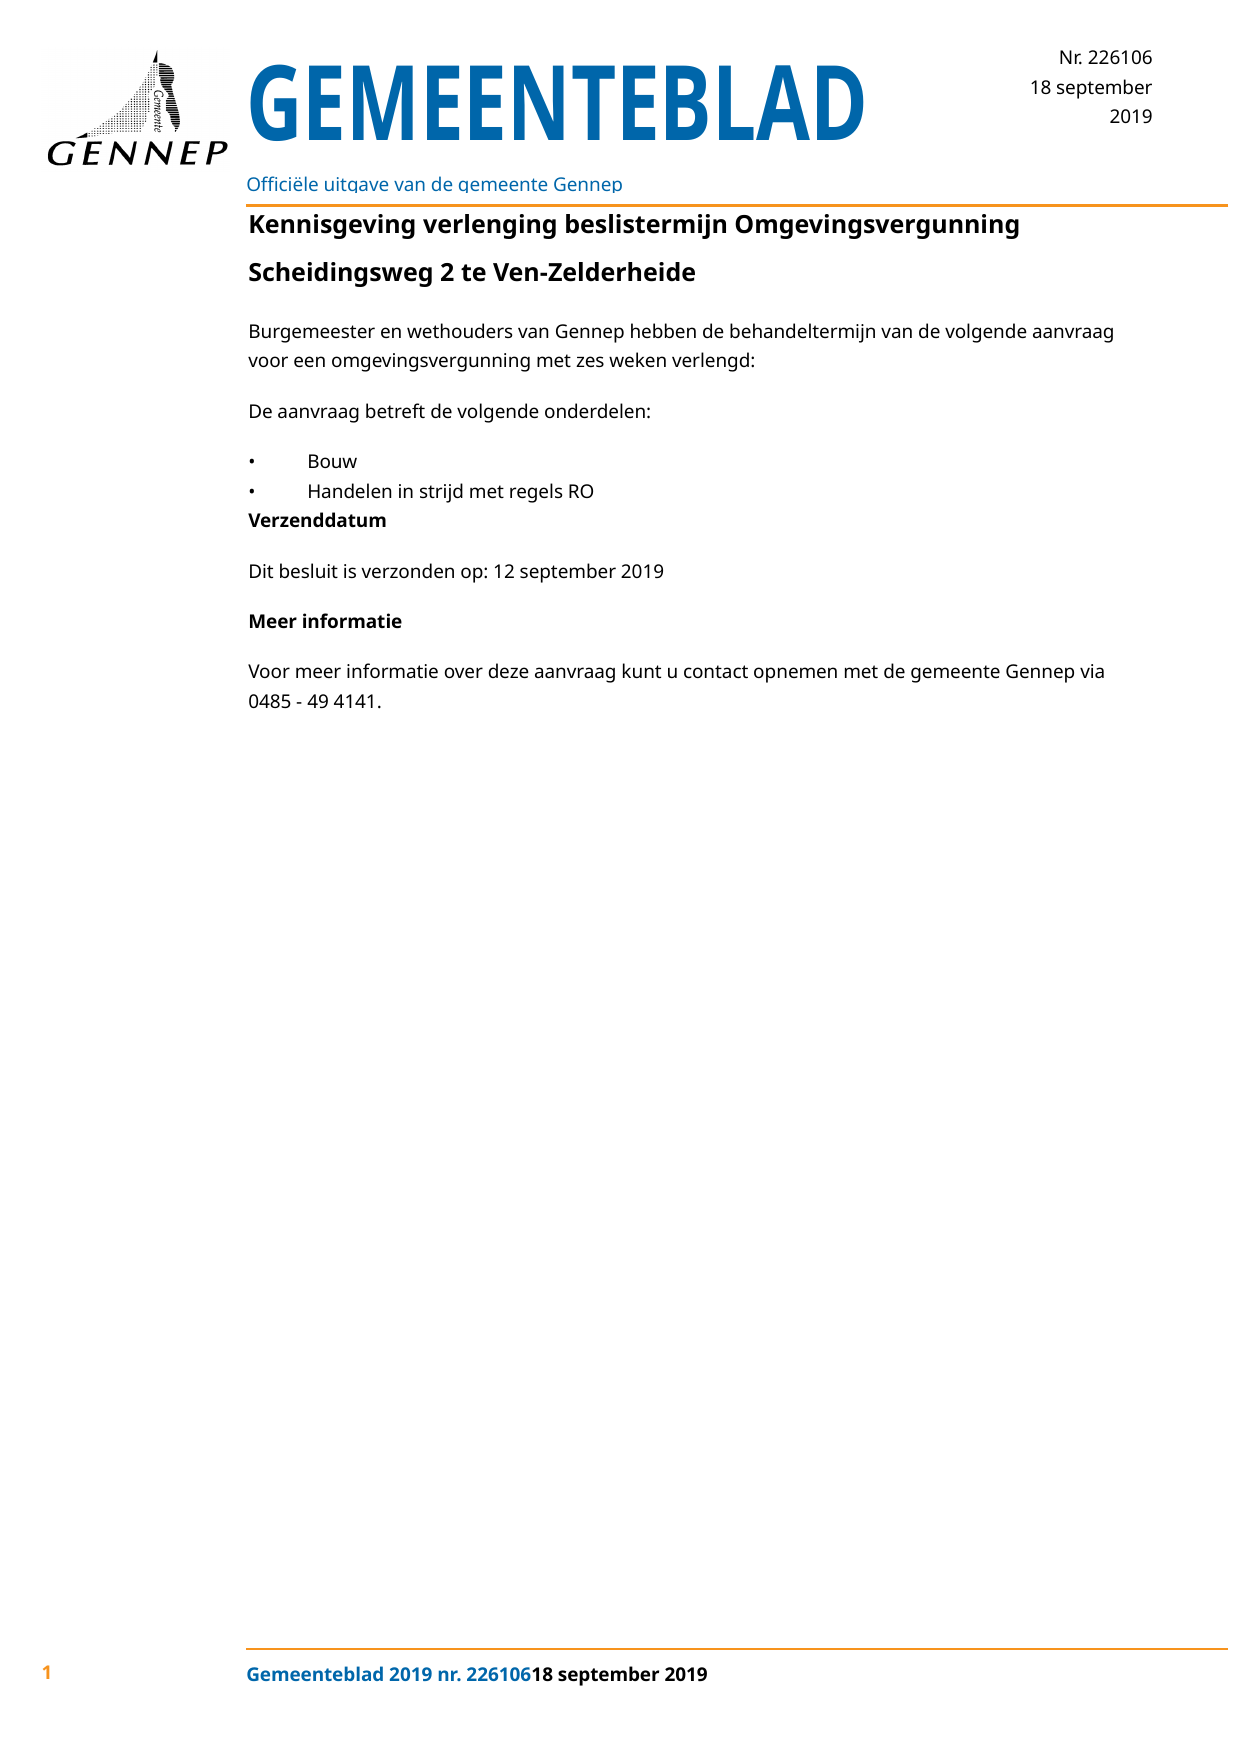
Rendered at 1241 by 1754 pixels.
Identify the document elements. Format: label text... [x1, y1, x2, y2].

text Verzenddatum [248, 507, 1152, 533]
picture [41, 47, 231, 172]
text Meer informatie [248, 608, 1152, 634]
text Kennisgeving verlenging beslistermijn Omgevingsvergunning Scheidingsweg 2 te Ven-Zelderheide [248, 207, 1152, 288]
list Bouw [248, 448, 1152, 474]
list Handelen in strijd met regels RO [248, 478, 1152, 504]
text Voor meer informatie over deze aanvraag kunt u contact opnemen met de gemeente Gennep via 0485 - 49 4141. [248, 659, 1152, 714]
text Dit besluit is verzonden op: 12 september 2019 [248, 558, 1152, 584]
text De aanvraag betreft de volgende onderdelen: [248, 398, 1152, 424]
text Burgemeester en wethouders van Gennep hebben de behandeltermijn van de volgende aanvraag voor een omgevingsvergunning met zes weken verlengd: [248, 318, 1152, 373]
